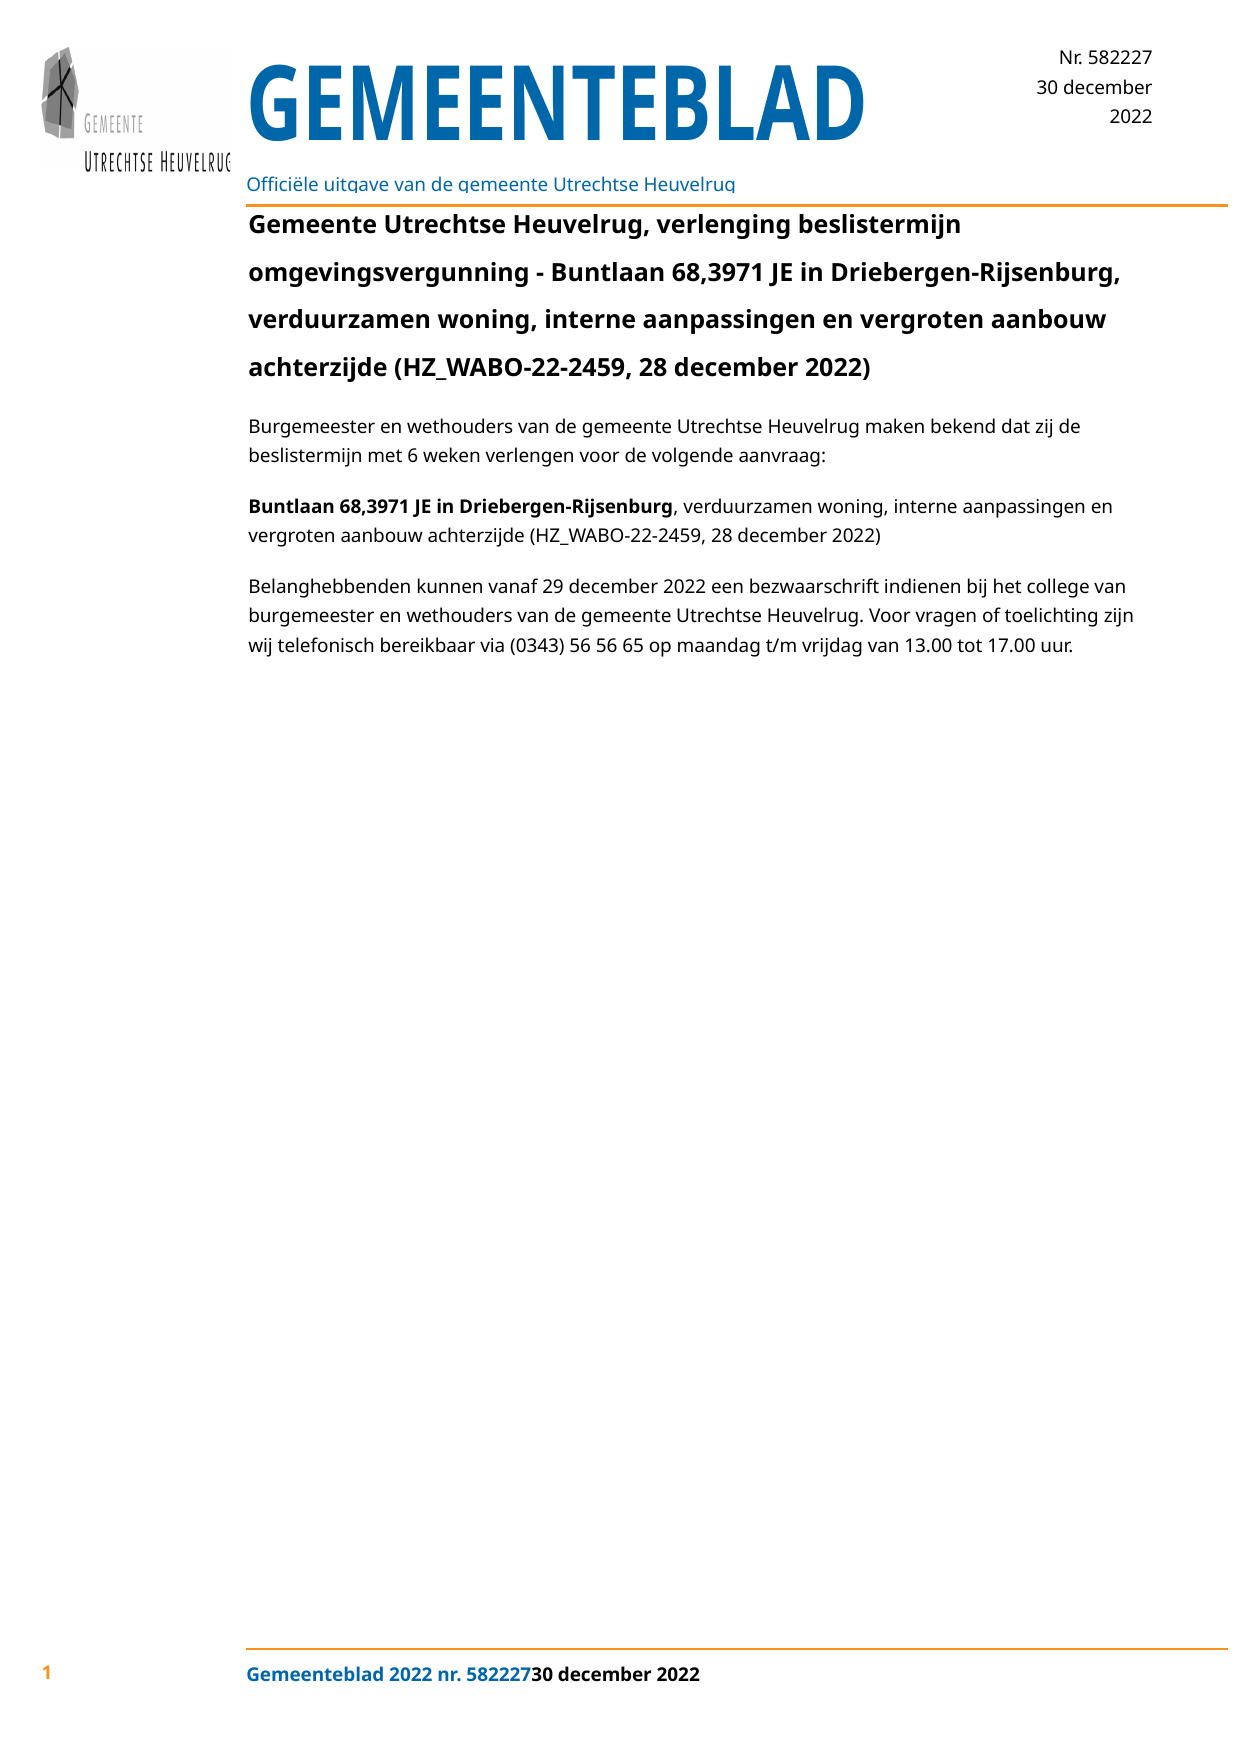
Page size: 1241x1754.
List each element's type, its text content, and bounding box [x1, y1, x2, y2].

text Burgemeester en wethouders van de gemeente Utrechtse Heuvelrug maken bekend dat zij de beslistermijn met 6 weken verlengen voor de volgende aanvraag: [248, 413, 1152, 468]
text Buntlaan 68,3971 JE in Driebergen-Rijsenburg, verduurzamen woning, interne aanpassingen en vergroten aanbouw achterzijde (HZ_WABO-22-2459, 28 december 2022) [248, 493, 1152, 548]
text Belanghebbenden kunnen vanaf 29 december 2022 een bezwaarschrift indienen bij het college van burgemeester en wethouders van de gemeente Utrechtse Heuvelrug. Voor vragen of toelichting zijn wij telefonisch bereikbaar via (0343) 56 56 65 op maandag t/m vrijdag van 13.00 tot 17.00 uur. [248, 573, 1152, 658]
text Gemeente Utrechtse Heuvelrug, verlenging beslistermijn omgevingsvergunning - Buntlaan 68,3971 JE in Driebergen-Rijsenburg, verduurzamen woning, interne aanpassingen en vergroten aanbouw achterzijde (HZ_WABO-22-2459, 28 december 2022) [248, 207, 1152, 384]
picture [41, 47, 231, 172]
